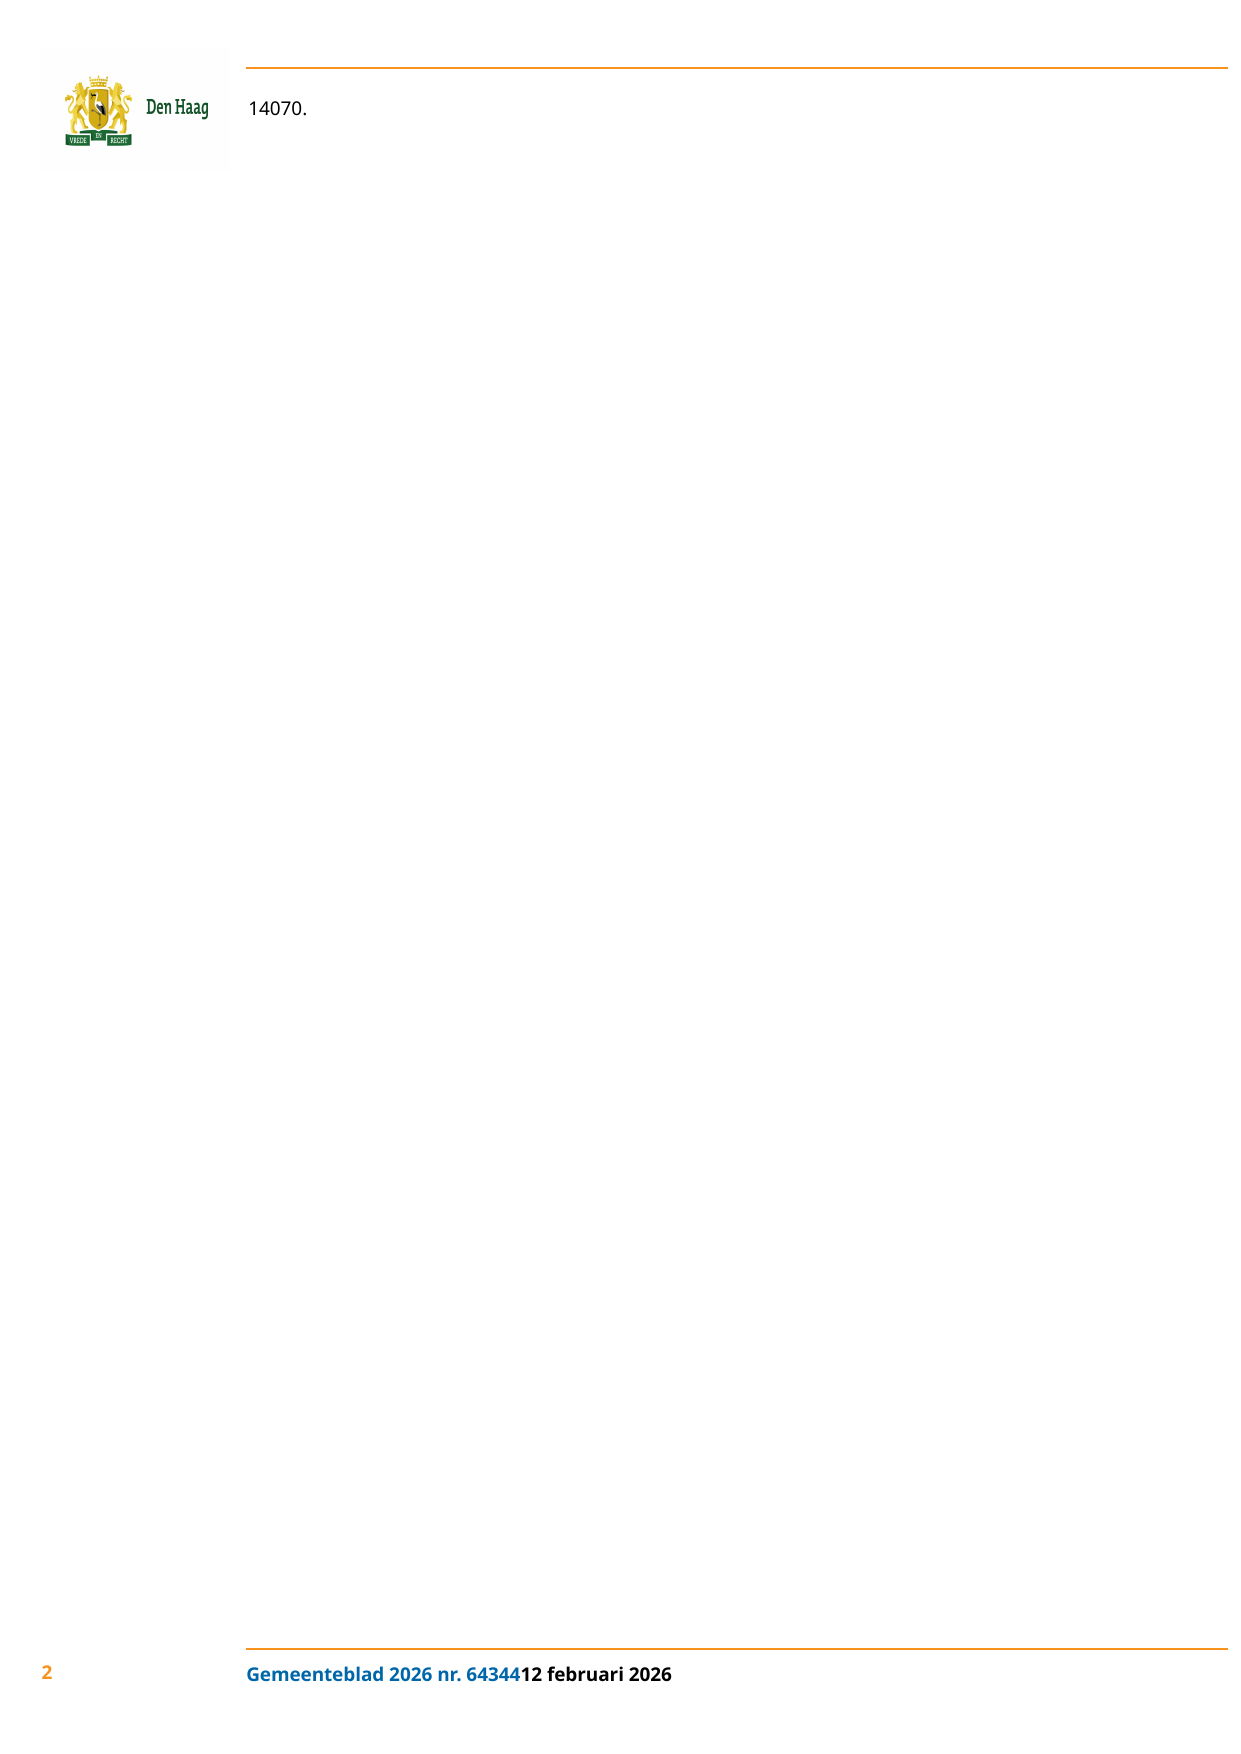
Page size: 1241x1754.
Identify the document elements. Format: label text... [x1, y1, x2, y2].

text 14070. [248, 95, 1152, 121]
picture [41, 47, 231, 172]
